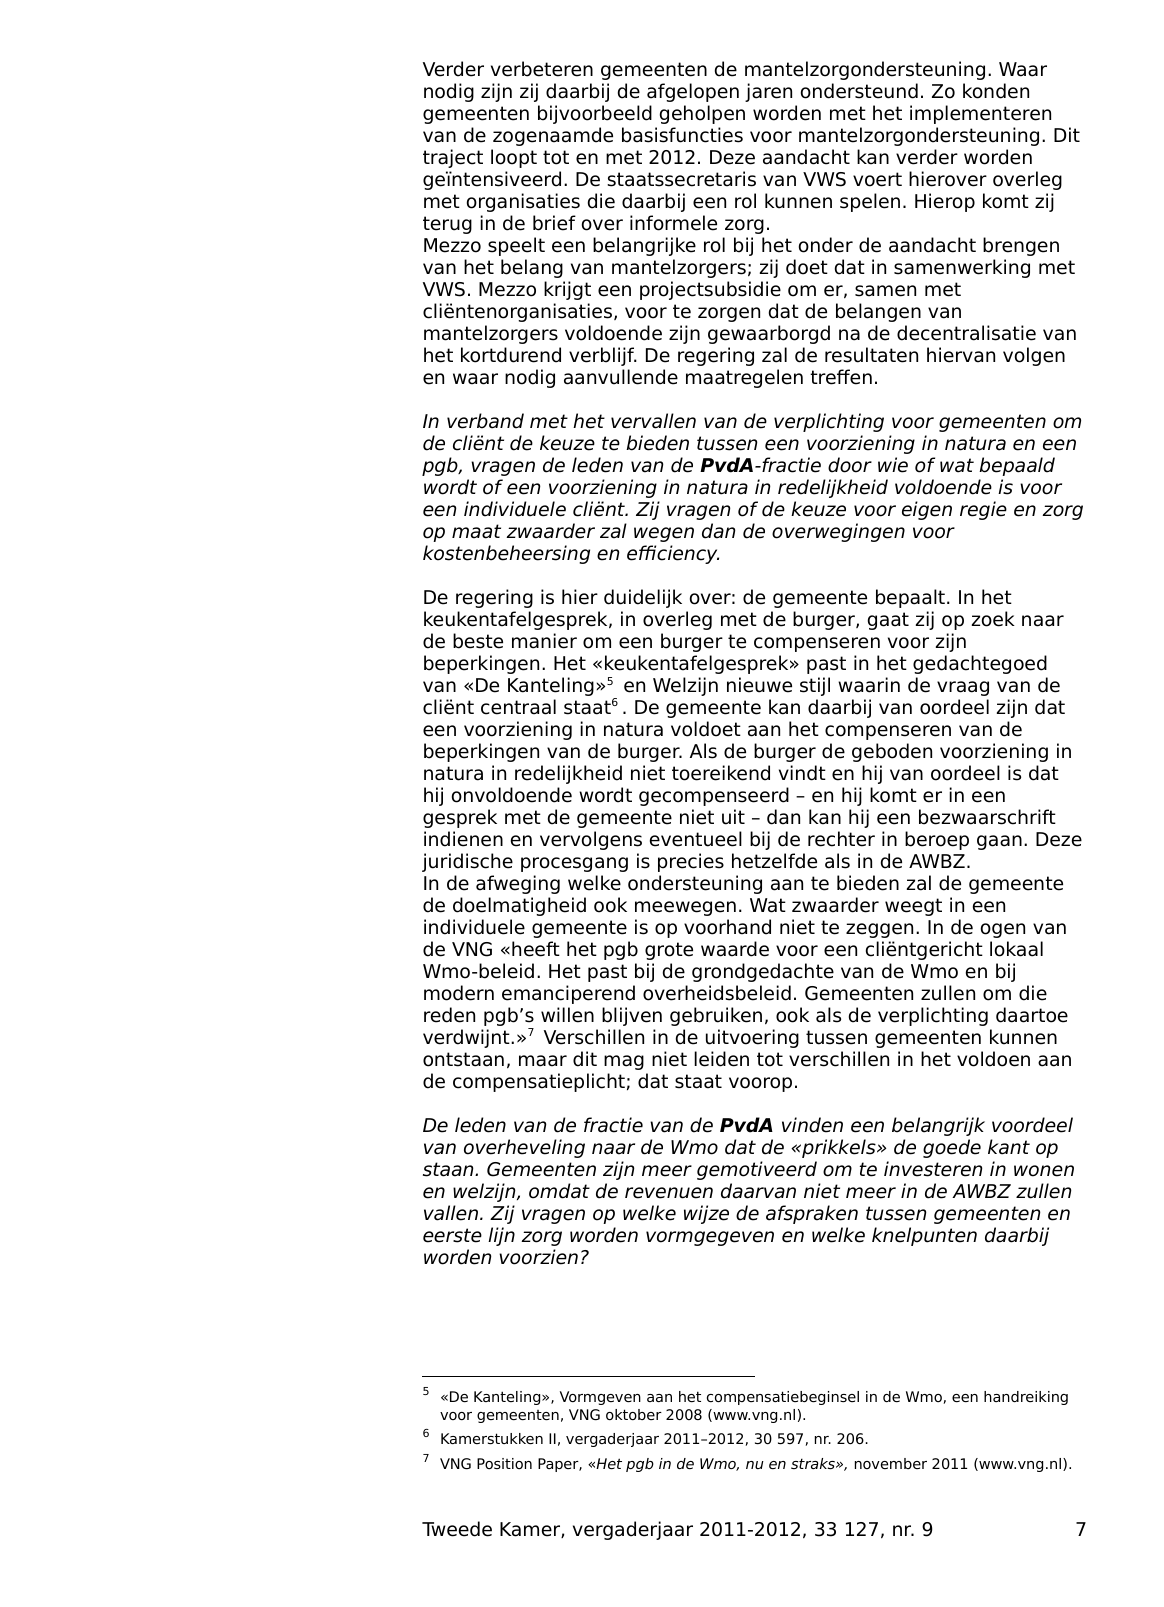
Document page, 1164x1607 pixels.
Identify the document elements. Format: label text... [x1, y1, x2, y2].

text In de afweging welke ondersteuning aan te bieden zal de gemeente de doelmatigheid ook meewegen. Wat zwaarder weegt in een individuele gemeente is op voorhand niet te zeggen. In de ogen van de VNG «heeft het pgb grote waarde voor een cliëntgericht lokaal Wmo-beleid. Het past bij de grondgedachte van de Wmo en bij modern emanciperend overheidsbeleid. Gemeenten zullen om die reden pgb’s willen blijven gebruiken, ook als de verplichting daartoe verdwijnt.» Verschillen in de uitvoering tussen gemeenten kunnen ontstaan, maar dit mag niet leiden tot verschillen in het voldoen aan de compensatieplicht; dat staat voorop. [422, 873, 1087, 1092]
text De regering is hier duidelijk over: de gemeente bepaalt. In het keukentafelgesprek, in overleg met de burger, gaat zij op zoek naar de beste manier om een burger te compenseren voor zijn beperkingen. Het «keukentafelgesprek» past in het gedachtegoed van «De Kanteling» en Welzijn nieuwe stijl waarin de vraag van de cliënt centraal staat. De gemeente kan daarbij van oordeel zijn dat een voorziening in natura voldoet aan het compenseren van de beperkingen van de burger. Als de burger de geboden voorziening in natura in redelijkheid niet toereikend vindt en hij van oordeel is dat hij onvoldoende wordt gecompenseerd – en hij komt er in een gesprek met de gemeente niet uit – dan kan hij een bezwaarschrift indienen en vervolgens eventueel bij de rechter in beroep gaan. Deze juridische procesgang is precies hetzelfde als in de AWBZ. [422, 587, 1087, 873]
text Mezzo speelt een belangrijke rol bij het onder de aandacht brengen van het belang van mantelzorgers; zij doet dat in samenwerking met VWS. Mezzo krijgt een projectsubsidie om er, samen met cliëntenorganisaties, voor te zorgen dat de belangen van mantelzorgers voldoende zijn gewaarborgd na de decentralisatie van het kortdurend verblijf. De regering zal de resultaten hiervan volgen en waar nodig aanvullende maatregelen treffen. [422, 235, 1087, 389]
text In verband met het vervallen van de verplichting voor gemeenten om de cliënt de keuze te bieden tussen een voorziening in natura en een pgb, vragen de leden van de PvdA-fractie door wie of wat bepaald wordt of een voorziening in natura in redelijkheid voldoende is voor een individuele cliënt. Zij vragen of de keuze voor eigen regie en zorg op maat zwaarder zal wegen dan de overwegingen voor kostenbeheersing en efficiency. [422, 411, 1087, 565]
text Kamerstukken II, vergaderjaar 2011–2012, 30 597, nr. 206. [422, 1427, 1087, 1449]
text Verder verbeteren gemeenten de mantelzorgondersteuning. Waar nodig zijn zij daarbij de afgelopen jaren ondersteund. Zo konden gemeenten bijvoorbeeld geholpen worden met het implementeren van de zogenaamde basisfuncties voor mantelzorgondersteuning. Dit traject loopt tot en met 2012. Deze aandacht kan verder worden geïntensiveerd. De staatssecretaris van VWS voert hierover overleg met organisaties die daarbij een rol kunnen spelen. Hierop komt zij terug in de brief over informele zorg. [422, 59, 1087, 235]
text «De Kanteling», Vormgeven aan het compensatiebeginsel in de Wmo, een handreiking voor gemeenten, VNG oktober 2008 (www.vng.nl). [422, 1385, 1087, 1424]
text VNG Position Paper, «Het pgb in de Wmo, nu en straks», november 2011 (www.vng.nl). [422, 1452, 1087, 1474]
text De leden van de fractie van de PvdA vinden een belangrijk voordeel van overheveling naar de Wmo dat de «prikkels» de goede kant op staan. Gemeenten zijn meer gemotiveerd om te investeren in wonen en welzijn, omdat de revenuen daarvan niet meer in de AWBZ zullen vallen. Zij vragen op welke wijze de afspraken tussen gemeenten en eerste lijn zorg worden vormgegeven en welke knelpunten daarbij worden voorzien? [422, 1115, 1087, 1268]
